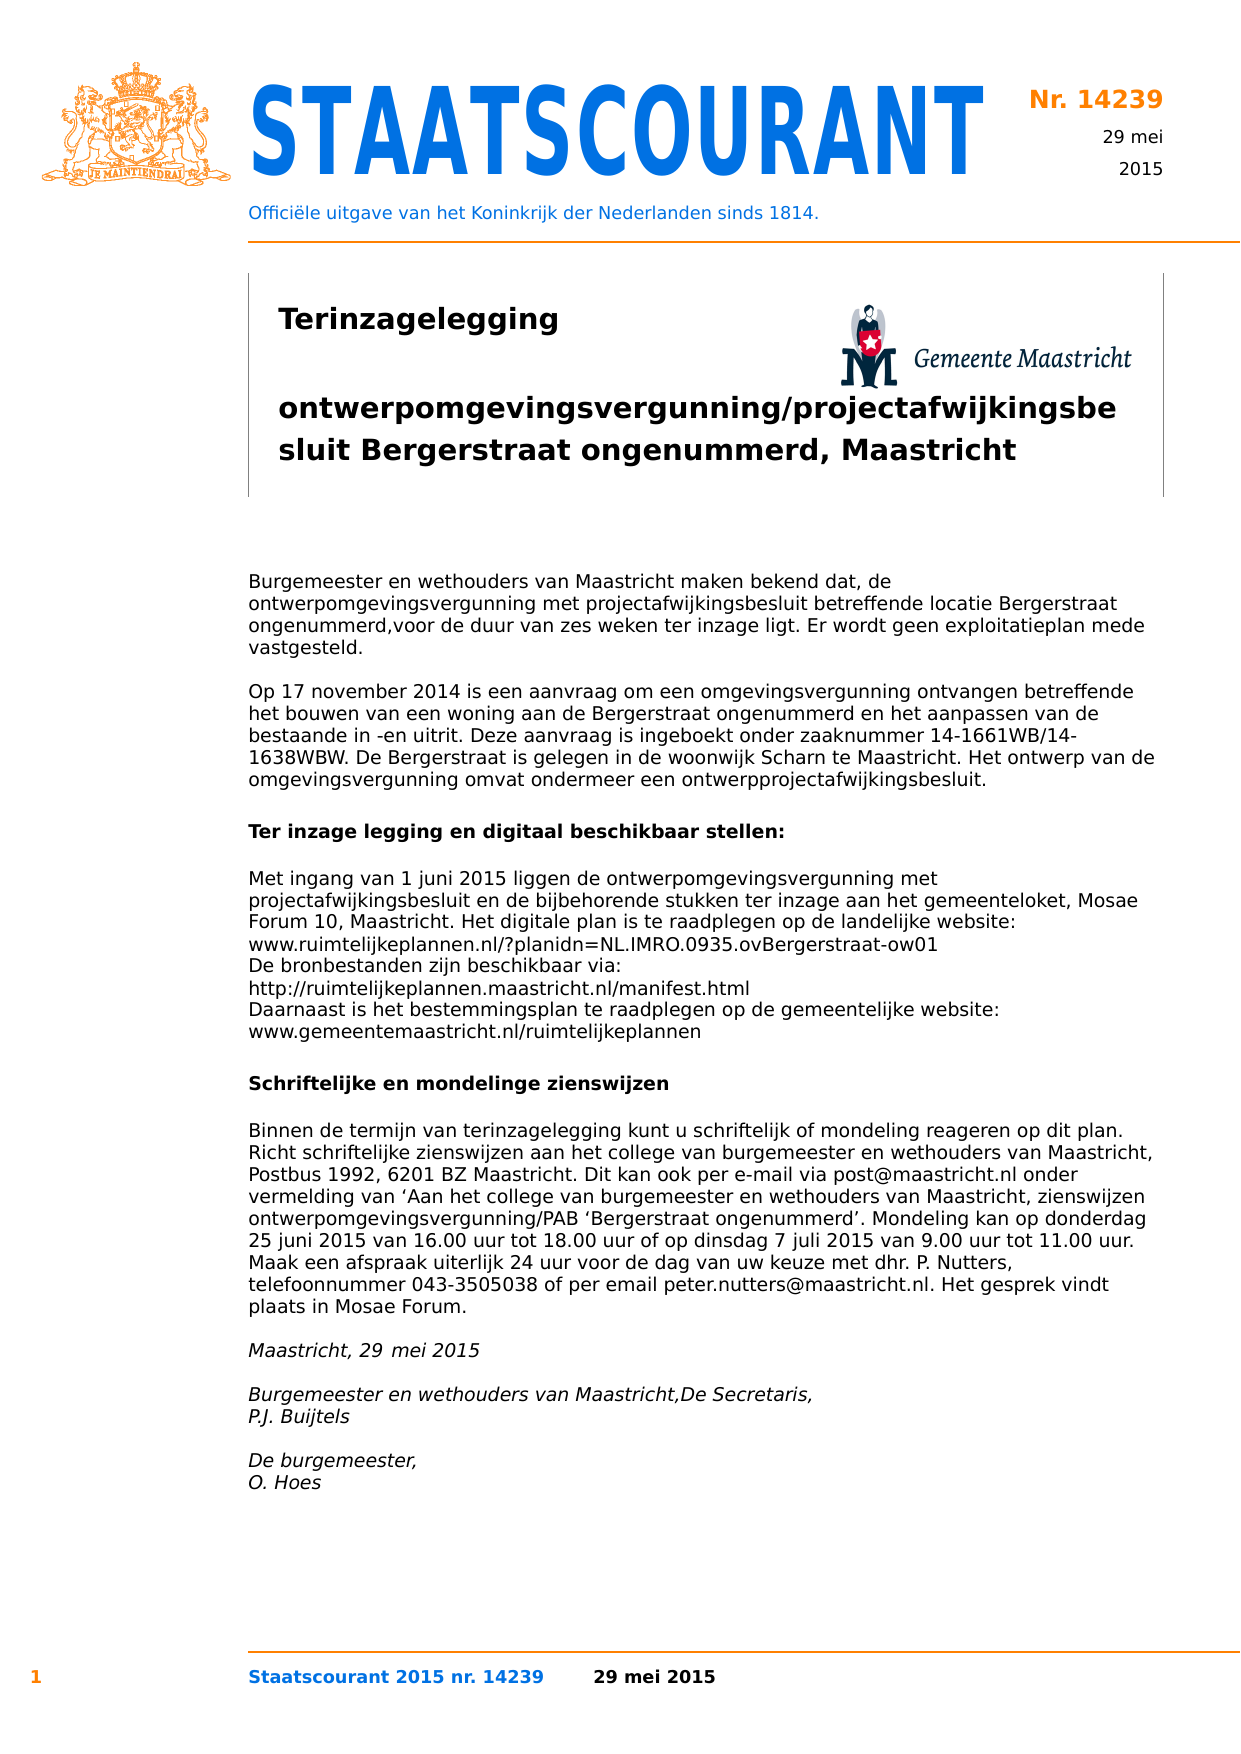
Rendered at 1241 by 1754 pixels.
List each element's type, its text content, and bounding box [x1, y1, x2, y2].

table_header [25, 62, 248, 241]
subtitle Schriftelijke en mondelinge zienswijzen [248, 1073, 1163, 1095]
text Daarnaast is het bestemmingsplan te raadplegen op de gemeentelijke website: [248, 999, 1163, 1021]
subtitle Ter inzage legging en digitaal beschikbaar stellen: [248, 821, 1163, 842]
text http://ruimtelijkeplannen.maastricht.nl/manifest.html [248, 977, 1163, 999]
table_header STAATSCOURANT [248, 62, 998, 203]
table_cell 2015 [998, 153, 1240, 203]
text Binnen de termijn van terinzagelegging kunt u schriftelijk of mondeling reageren op dit plan. Richt schriftelijke zienswijzen aan het college van burgemeester en wethouders van Maastricht, Postbus 1992, 6201 BZ Maastricht. Dit kan ook per e-mail via post@maastricht.nl onder vermelding van ‘Aan het college van burgemeester en wethouders van Maastricht, zienswijzen ontwerpomgevingsvergunning/PAB ‘Bergerstraat ongenummerd’. Mondeling kan op donderdag 25 juni 2015 van 16.00 uur tot 18.00 uur of op dinsdag 7 juli 2015 van 9.00 uur tot 11.00 uur. Maak een afspraak uiterlijk 24 uur voor de dag van uw keuze met dhr. P. Nutters, telefoonnummer 043-3505038 of per email peter.nutters@maastricht.nl. Het gesprek vindt plaats in Mosae Forum. [248, 1120, 1163, 1318]
table_cell 29 mei [998, 121, 1240, 153]
subtitle Terinzagelegging ontwerpomgevingsvergunning/projectafwijkingsbesluit Bergerstraat ongenummerd, Maastricht [249, 273, 1163, 497]
text Maastricht, 29 mei 2015 [248, 1340, 1163, 1362]
table_header Nr. 14239 [998, 62, 1240, 121]
picture [41, 62, 231, 186]
text www.ruimtelijkeplannen.nl/?planidn=NL.IMRO.0935.ovBergerstraat-ow01 [248, 933, 1163, 955]
text Burgemeester en wethouders van Maastricht,De Secretaris, P.J. Buijtels [248, 1384, 1163, 1428]
text www.gemeentemaastricht.nl/ruimtelijkeplannen [248, 1021, 1163, 1043]
text De burgemeester, O. Hoes [248, 1450, 1163, 1494]
picture [838, 302, 1134, 391]
text Met ingang van 1 juni 2015 liggen de ontwerpomgevingsvergunning met projectafwijkingsbesluit en de bijbehorende stukken ter inzage aan het gemeenteloket, Mosae Forum 10, Maastricht. Het digitale plan is te raadplegen op de landelijke website: [248, 867, 1163, 933]
text Burgemeester en wethouders van Maastricht maken bekend dat, de ontwerpomgevingsvergunning met projectafwijkingsbesluit betreffende locatie Bergerstraat ongenummerd,voor de duur van zes weken ter inzage ligt. Er wordt geen exploitatieplan mede vastgesteld. [248, 571, 1163, 659]
text De bronbestanden zijn beschikbaar via: [248, 955, 1163, 977]
text Op 17 november 2014 is een aanvraag om een omgevingsvergunning ontvangen betreffende het bouwen van een woning aan de Bergerstraat ongenummerd en het aanpassen van de bestaande in -en uitrit. Deze aanvraag is ingeboekt onder zaaknummer 14-1661WB/14-1638WBW. De Bergerstraat is gelegen in de woonwijk Scharn te Maastricht. Het ontwerp van de omgevingsvergunning omvat ondermeer een ontwerpprojectafwijkingsbesluit. [248, 681, 1163, 791]
table_cell Officiële uitgave van het Koninkrijk der Nederlanden sinds 1814. [248, 203, 1240, 241]
